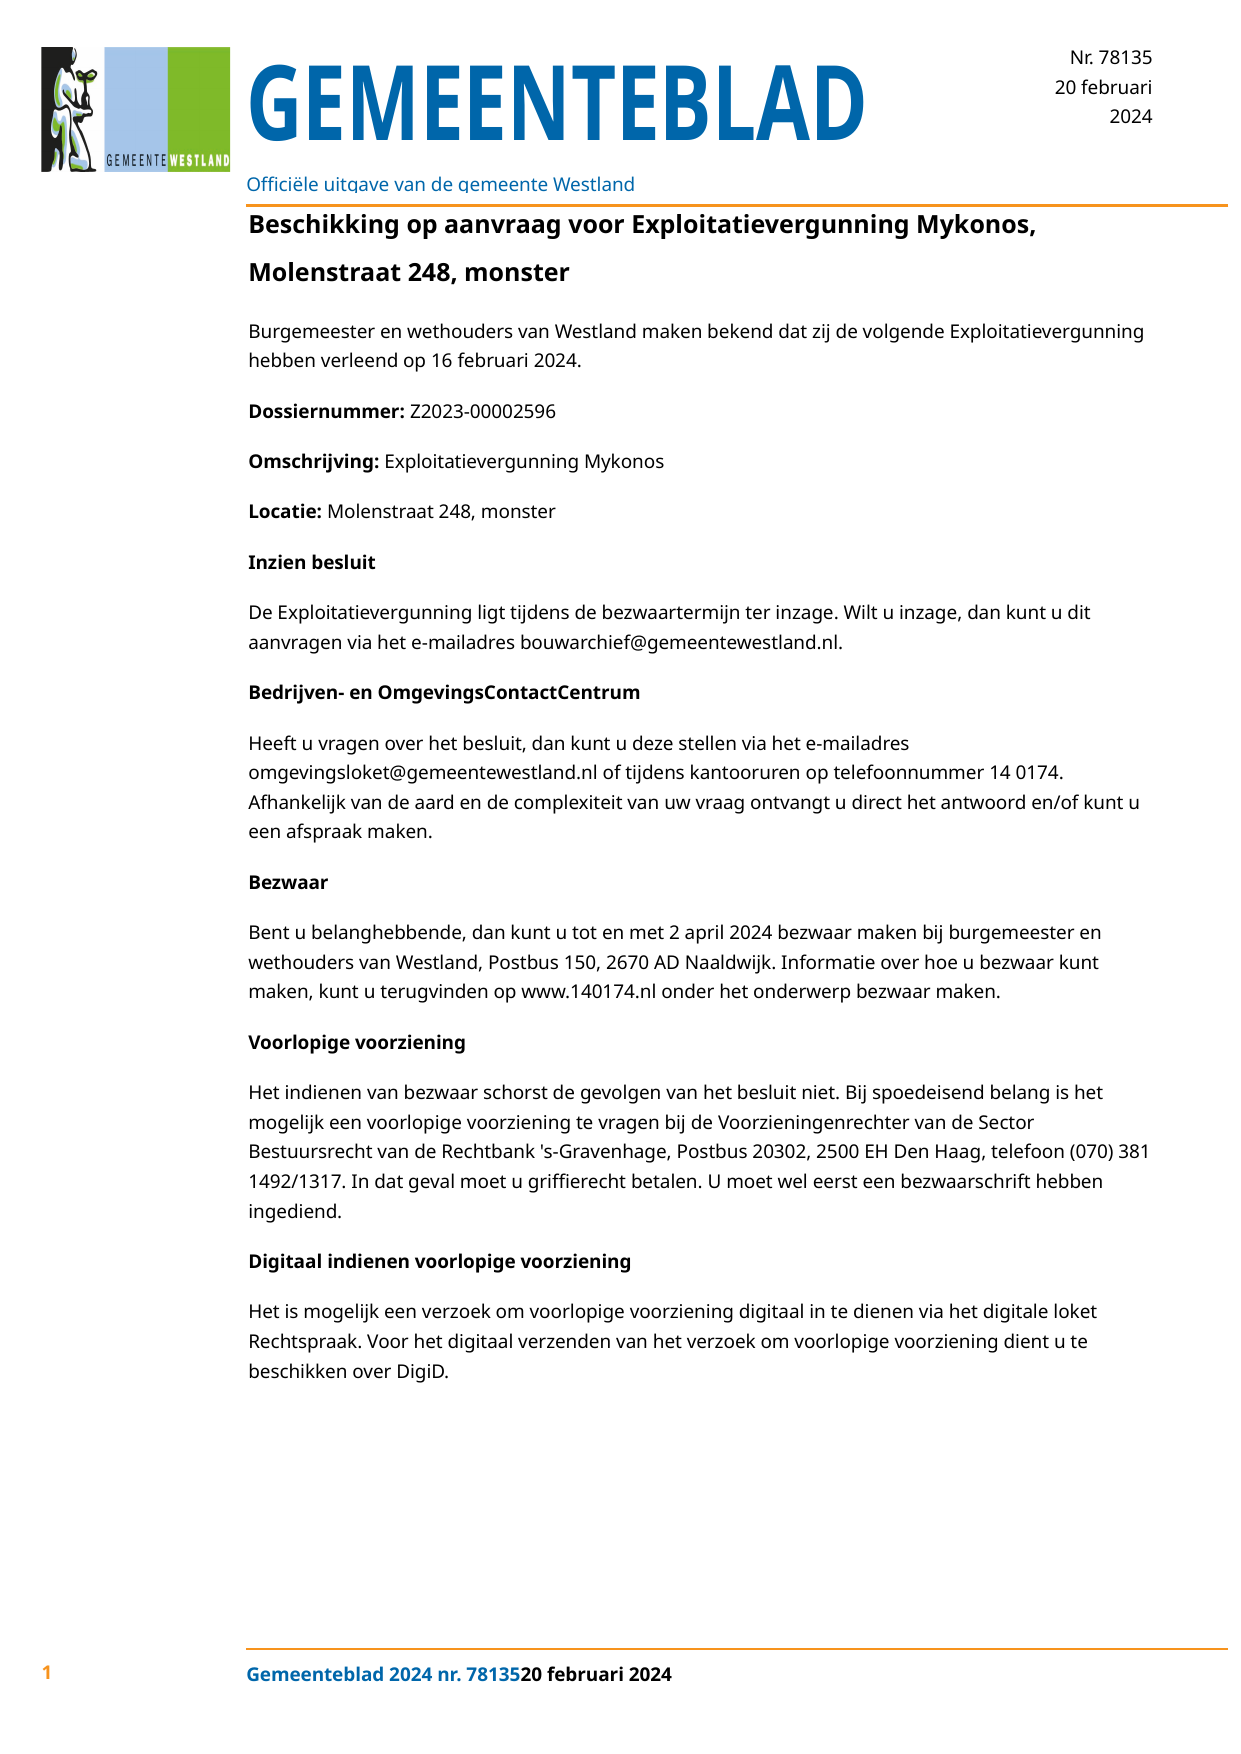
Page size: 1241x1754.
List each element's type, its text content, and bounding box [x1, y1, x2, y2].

text Dossiernummer: Z2023-00002596 [248, 398, 1152, 424]
text Bent u belanghebbende, dan kunt u tot en met 2 april 2024 bezwaar maken bij burgemeester en wethouders van Westland, Postbus 150, 2670 AD Naaldwijk. Informatie over hoe u bezwaar kunt maken, kunt u terugvinden op www.140174.nl onder het onderwerp bezwaar maken. [248, 919, 1152, 1004]
text Omschrijving: Exploitatievergunning Mykonos [248, 448, 1152, 474]
text Voorlopige voorziening [248, 1029, 1152, 1055]
text Locatie: Molenstraat 248, monster [248, 499, 1152, 524]
text Burgemeester en wethouders van Westland maken bekend dat zij de volgende Exploitatievergunning hebben verleend op 16 februari 2024. [248, 318, 1152, 373]
text Inzien besluit [248, 549, 1152, 575]
text Bedrijven- en OmgevingsContactCentrum [248, 679, 1152, 705]
text Digitaal indienen voorlopige voorziening [248, 1248, 1152, 1274]
text Heeft u vragen over het besluit, dan kunt u deze stellen via het e-mailadres omgevingsloket@gemeentewestland.nl of tijdens kantooruren op telefoonnummer 14 0174. Afhankelijk van de aard en de complexiteit van uw vraag ontvangt u direct het antwoord en/of kunt u een afspraak maken. [248, 730, 1152, 844]
text Beschikking op aanvraag voor Exploitatievergunning Mykonos, Molenstraat 248, monster [248, 207, 1152, 288]
text Het is mogelijk een verzoek om voorlopige voorziening digitaal in te dienen via het digitale loket Rechtspraak. Voor het digitaal verzenden van het verzoek om voorlopige voorziening dient u te beschikken over DigiD. [248, 1299, 1152, 1384]
text Bezwaar [248, 869, 1152, 895]
text Het indienen van bezwaar schorst de gevolgen van het besluit niet. Bij spoedeisend belang is het mogelijk een voorlopige voorziening te vragen bij de Voorzieningenrechter van de Sector Bestuursrecht van de Rechtbank 's-Gravenhage, Postbus 20302, 2500 EH Den Haag, telefoon (070) 381 1492/1317. In dat geval moet u griffierecht betalen. U moet wel eerst een bezwaarschrift hebben ingediend. [248, 1079, 1152, 1224]
text De Exploitatievergunning ligt tijdens de bezwaartermijn ter inzage. Wilt u inzage, dan kunt u dit aanvragen via het e-mailadres bouwarchief@gemeentewestland.nl. [248, 599, 1152, 655]
picture [41, 47, 231, 172]
